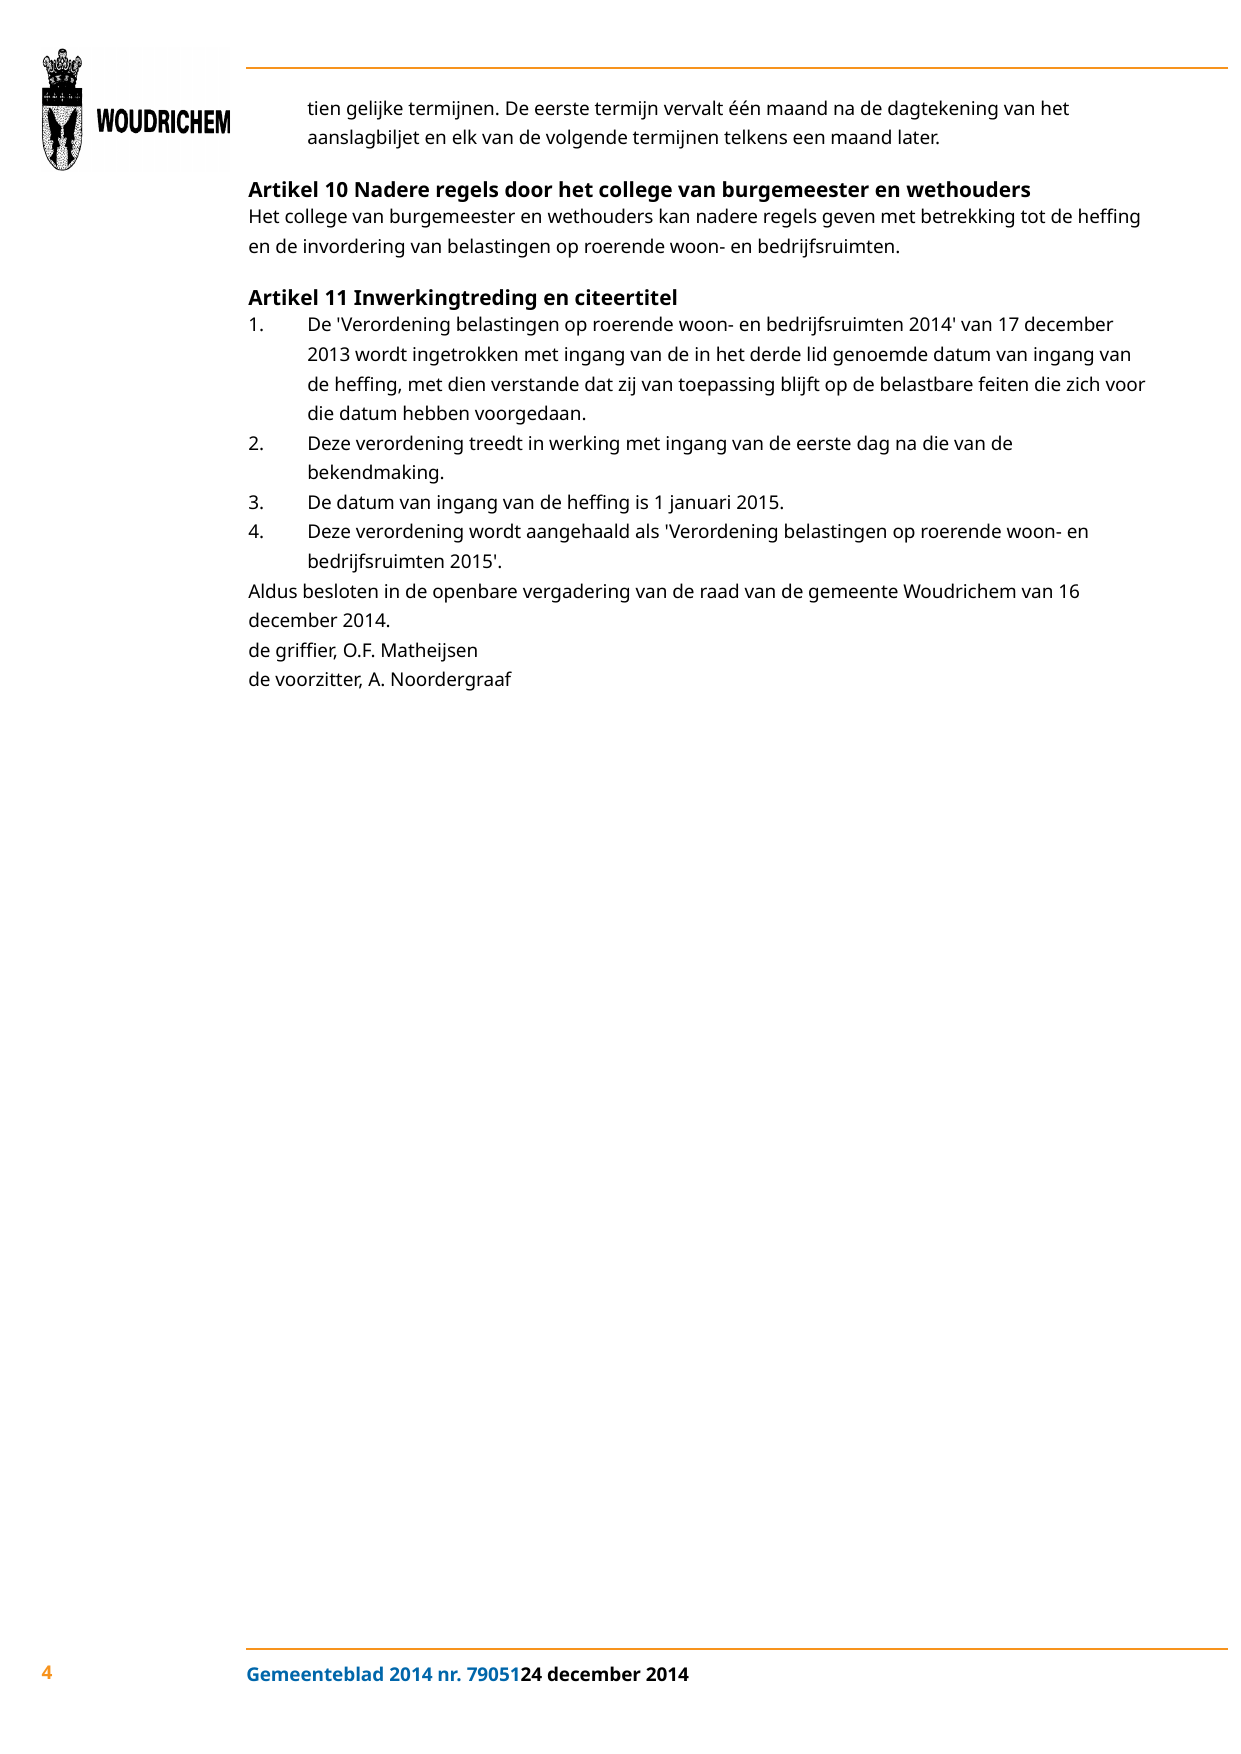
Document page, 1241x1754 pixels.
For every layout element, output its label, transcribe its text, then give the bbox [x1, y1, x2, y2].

list De 'Verordening belastingen op roerende woon- en bedrijfsruimten 2014' van 17 december 2013 wordt ingetrokken met ingang van de in het derde lid genoemde datum van ingang van de heffing, met dien verstande dat zij van toepassing blijft op de belastbare feiten die zich voor die datum hebben voorgedaan. [248, 312, 1152, 426]
picture [41, 47, 231, 172]
text Artikel 11 Inwerkingtreding en citeertitel [248, 283, 1152, 312]
list De datum van ingang van de heffing is 1 januari 2015. [248, 489, 1152, 515]
list tien gelijke termijnen. De eerste termijn vervalt één maand na de dagtekening van het aanslagbiljet en elk van de volgende termijnen telkens een maand later. [248, 95, 1152, 150]
text Aldus besloten in de openbare vergadering van de raad van de gemeente Woudrichem van 16 december 2014. [248, 578, 1152, 633]
list Deze verordening wordt aangehaald als 'Verordening belastingen op roerende woon- en bedrijfsruimten 2015'. [248, 519, 1152, 574]
text de voorzitter, A. Noordergraaf [248, 667, 1152, 692]
text Het college van burgemeester en wethouders kan nadere regels geven met betrekking tot de heffing en de invordering van belastingen op roerende woon- en bedrijfsruimten. [248, 203, 1152, 258]
list Deze verordening treedt in werking met ingang van de eerste dag na die van de bekendmaking. [248, 430, 1152, 485]
text Artikel 10 Nadere regels door het college van burgemeester en wethouders [248, 175, 1152, 203]
text de griffier, O.F. Matheijsen [248, 637, 1152, 663]
